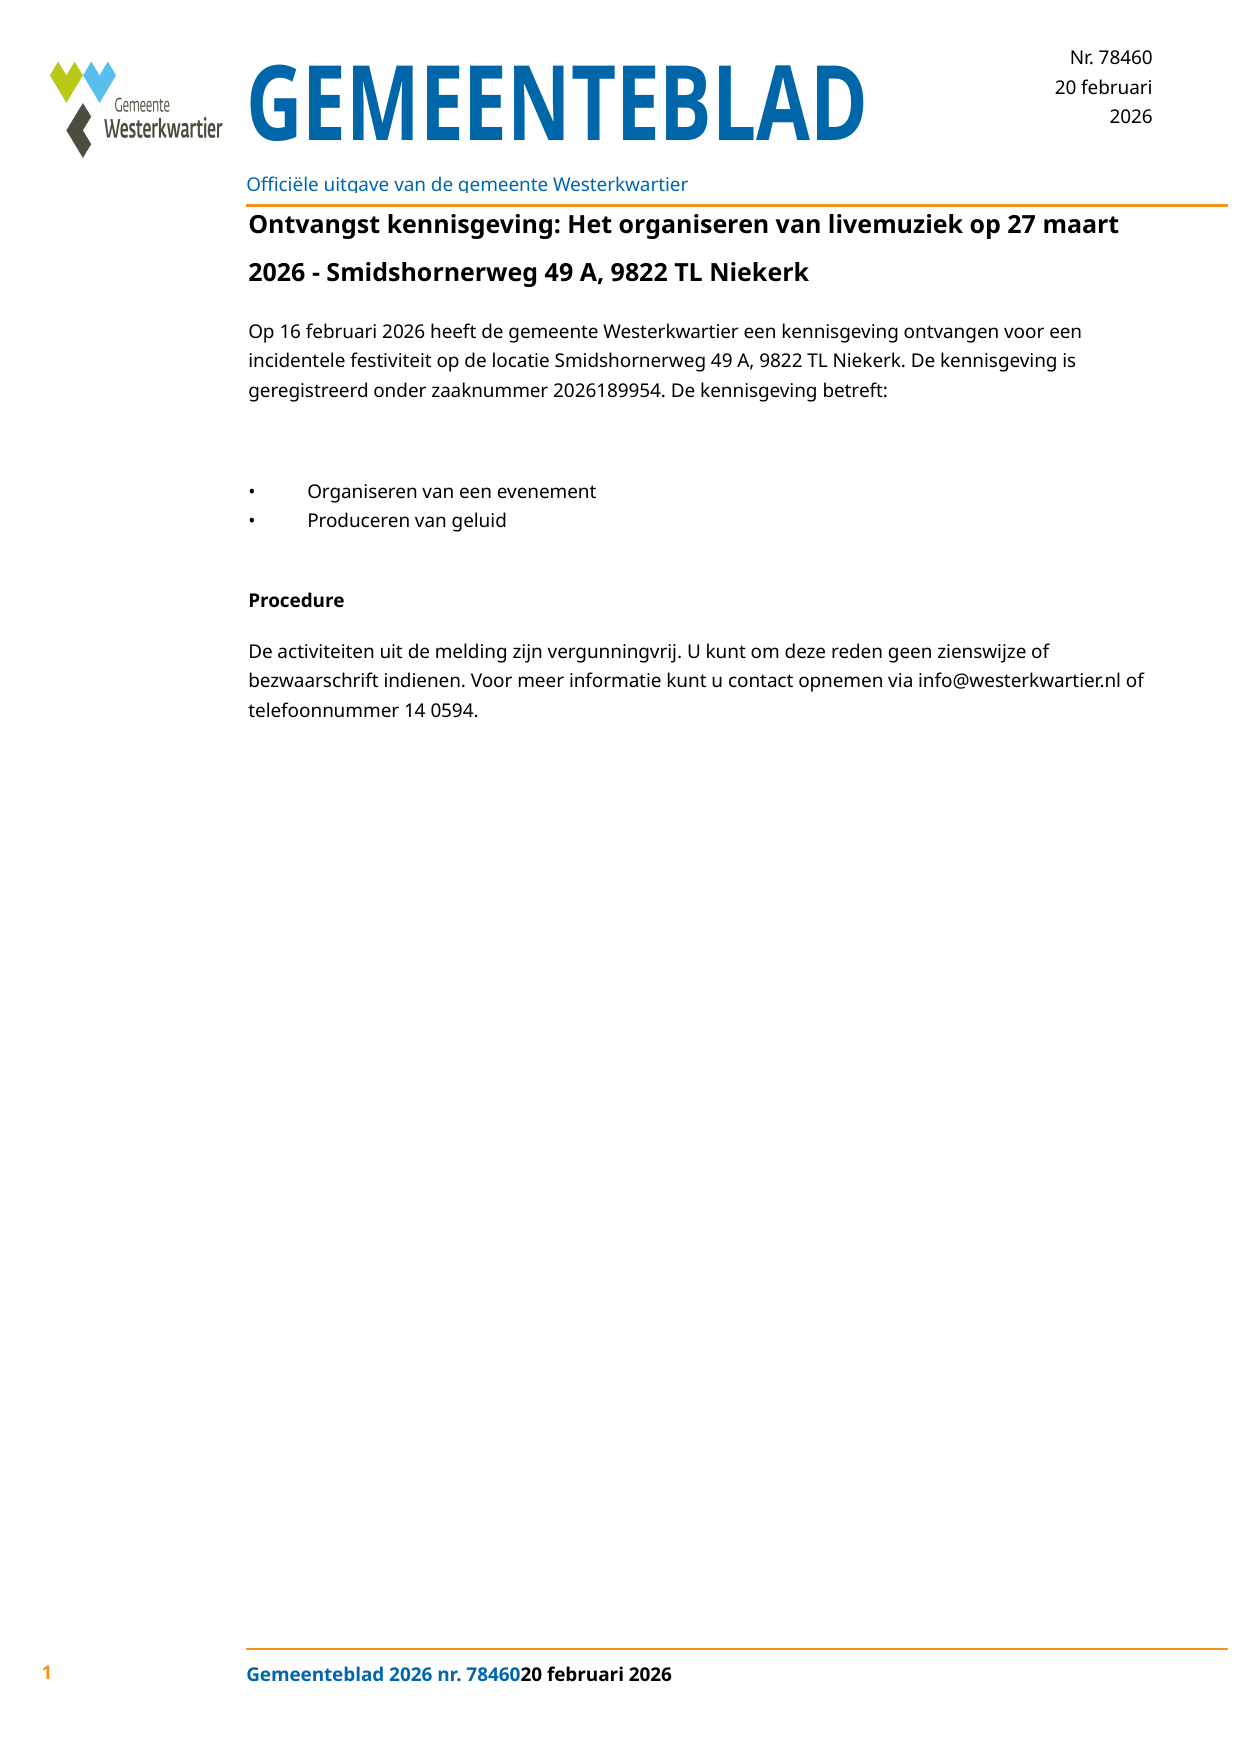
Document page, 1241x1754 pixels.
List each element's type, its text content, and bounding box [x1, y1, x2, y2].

text Op 16 februari 2026 heeft de gemeente Westerkwartier een kennisgeving ontvangen voor een incidentele festiviteit op de locatie Smidshornerweg 49 A, 9822 TL Niekerk. De kennisgeving is geregistreerd onder zaaknummer 2026189954. De kennisgeving betreft: [248, 318, 1152, 403]
text De activiteiten uit de melding zijn vergunningvrij. U kunt om deze reden geen zienswijze of bezwaarschrift indienen. Voor meer informatie kunt u contact opnemen via info@westerkwartier.nl of telefoonnummer 14 0594. [248, 638, 1152, 723]
list Organiseren van een evenement [248, 478, 1152, 504]
list Produceren van geluid [248, 507, 1152, 533]
text Procedure [248, 587, 1152, 613]
text Ontvangst kennisgeving: Het organiseren van livemuziek op 27 maart 2026 - Smidshornerweg 49 A, 9822 TL Niekerk [248, 207, 1152, 288]
picture [41, 47, 231, 172]
